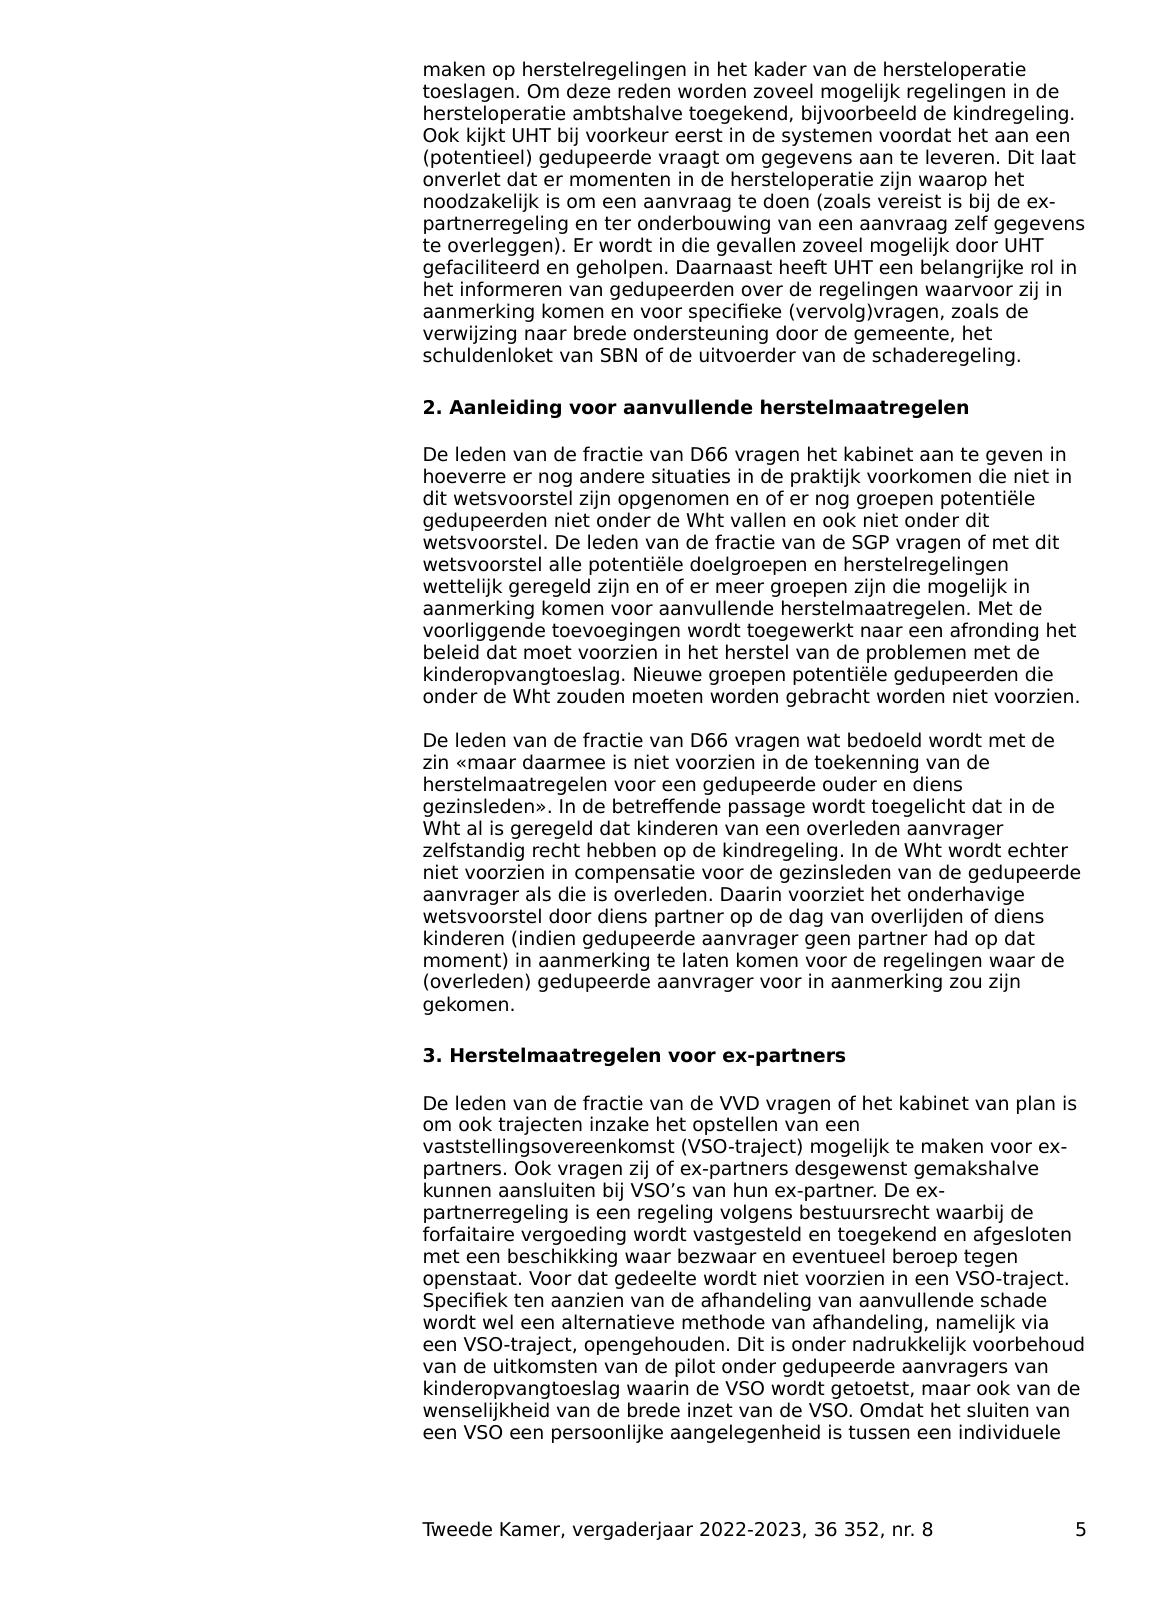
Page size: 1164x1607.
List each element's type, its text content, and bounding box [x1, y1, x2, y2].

subtitle 2. Aanleiding voor aanvullende herstelmaatregelen [422, 397, 1087, 419]
text De leden van de fractie van de VVD vragen of het kabinet van plan is om ook trajecten inzake het opstellen van een vaststellingsovereenkomst (VSO-traject) mogelijk te maken voor ex-partners. Ook vragen zij of ex-partners desgewenst gemakshalve kunnen aansluiten bij VSO’s van hun ex-partner. De ex-partnerregeling is een regeling volgens bestuursrecht waarbij de forfaitaire vergoeding wordt vastgesteld en toegekend en afgesloten met een beschikking waar bezwaar en eventueel beroep tegen openstaat. Voor dat gedeelte wordt niet voorzien in een VSO-traject. Specifiek ten aanzien van de afhandeling van aanvullende schade wordt wel een alternatieve methode van afhandeling, namelijk via een VSO-traject, opengehouden. Dit is onder nadrukkelijk voorbehoud van de uitkomsten van de pilot onder gedupeerde aanvragers van kinderopvangtoeslag waarin de VSO wordt getoetst, maar ook van de wenselijkheid van de brede inzet van de VSO. Omdat het sluiten van een VSO een persoonlijke aangelegenheid is tussen een individuele [422, 1092, 1087, 1444]
subtitle 3. Herstelmaatregelen voor ex-partners [422, 1045, 1087, 1067]
text De leden van de fractie van D66 vragen wat bedoeld wordt met de zin «maar daarmee is niet voorzien in de toekenning van de herstelmaatregelen voor een gedupeerde ouder en diens gezinsleden». In de betreffende passage wordt toegelicht dat in de Wht al is geregeld dat kinderen van een overleden aanvrager zelfstandig recht hebben op de kindregeling. In de Wht wordt echter niet voorzien in compensatie voor de gezinsleden van de gedupeerde aanvrager als die is overleden. Daarin voorziet het onderhavige wetsvoorstel door diens partner op de dag van overlijden of diens kinderen (indien gedupeerde aanvrager geen partner had op dat moment) in aanmerking te laten komen voor de regelingen waar de (overleden) gedupeerde aanvrager voor in aanmerking zou zijn gekomen. [422, 730, 1087, 1015]
text De leden van de fractie van D66 vragen het kabinet aan te geven in hoeverre er nog andere situaties in de praktijk voorkomen die niet in dit wetsvoorstel zijn opgenomen en of er nog groepen potentiële gedupeerden niet onder de Wht vallen en ook niet onder dit wetsvoorstel. De leden van de fractie van de SGP vragen of met dit wetsvoorstel alle potentiële doelgroepen en herstelregelingen wettelijk geregeld zijn en of er meer groepen zijn die mogelijk in aanmerking komen voor aanvullende herstelmaatregelen. Met de voorliggende toevoegingen wordt toegewerkt naar een afronding het beleid dat moet voorzien in het herstel van de problemen met de kinderopvangtoeslag. Nieuwe groepen potentiële gedupeerden die onder de Wht zouden moeten worden gebracht worden niet voorzien. [422, 444, 1087, 707]
text maken op herstelregelingen in het kader van de hersteloperatie toeslagen. Om deze reden worden zoveel mogelijk regelingen in de hersteloperatie ambtshalve toegekend, bijvoorbeeld de kindregeling. Ook kijkt UHT bij voorkeur eerst in de systemen voordat het aan een (potentieel) gedupeerde vraagt om gegevens aan te leveren. Dit laat onverlet dat er momenten in de hersteloperatie zijn waarop het noodzakelijk is om een aanvraag te doen (zoals vereist is bij de ex-partnerregeling en ter onderbouwing van een aanvraag zelf gegevens te overleggen). Er wordt in die gevallen zoveel mogelijk door UHT gefaciliteerd en geholpen. Daarnaast heeft UHT een belangrijke rol in het informeren van gedupeerden over de regelingen waarvoor zij in aanmerking komen en voor specifieke (vervolg)vragen, zoals de verwijzing naar brede ondersteuning door de gemeente, het schuldenloket van SBN of de uitvoerder van de schaderegeling. [422, 59, 1087, 367]
